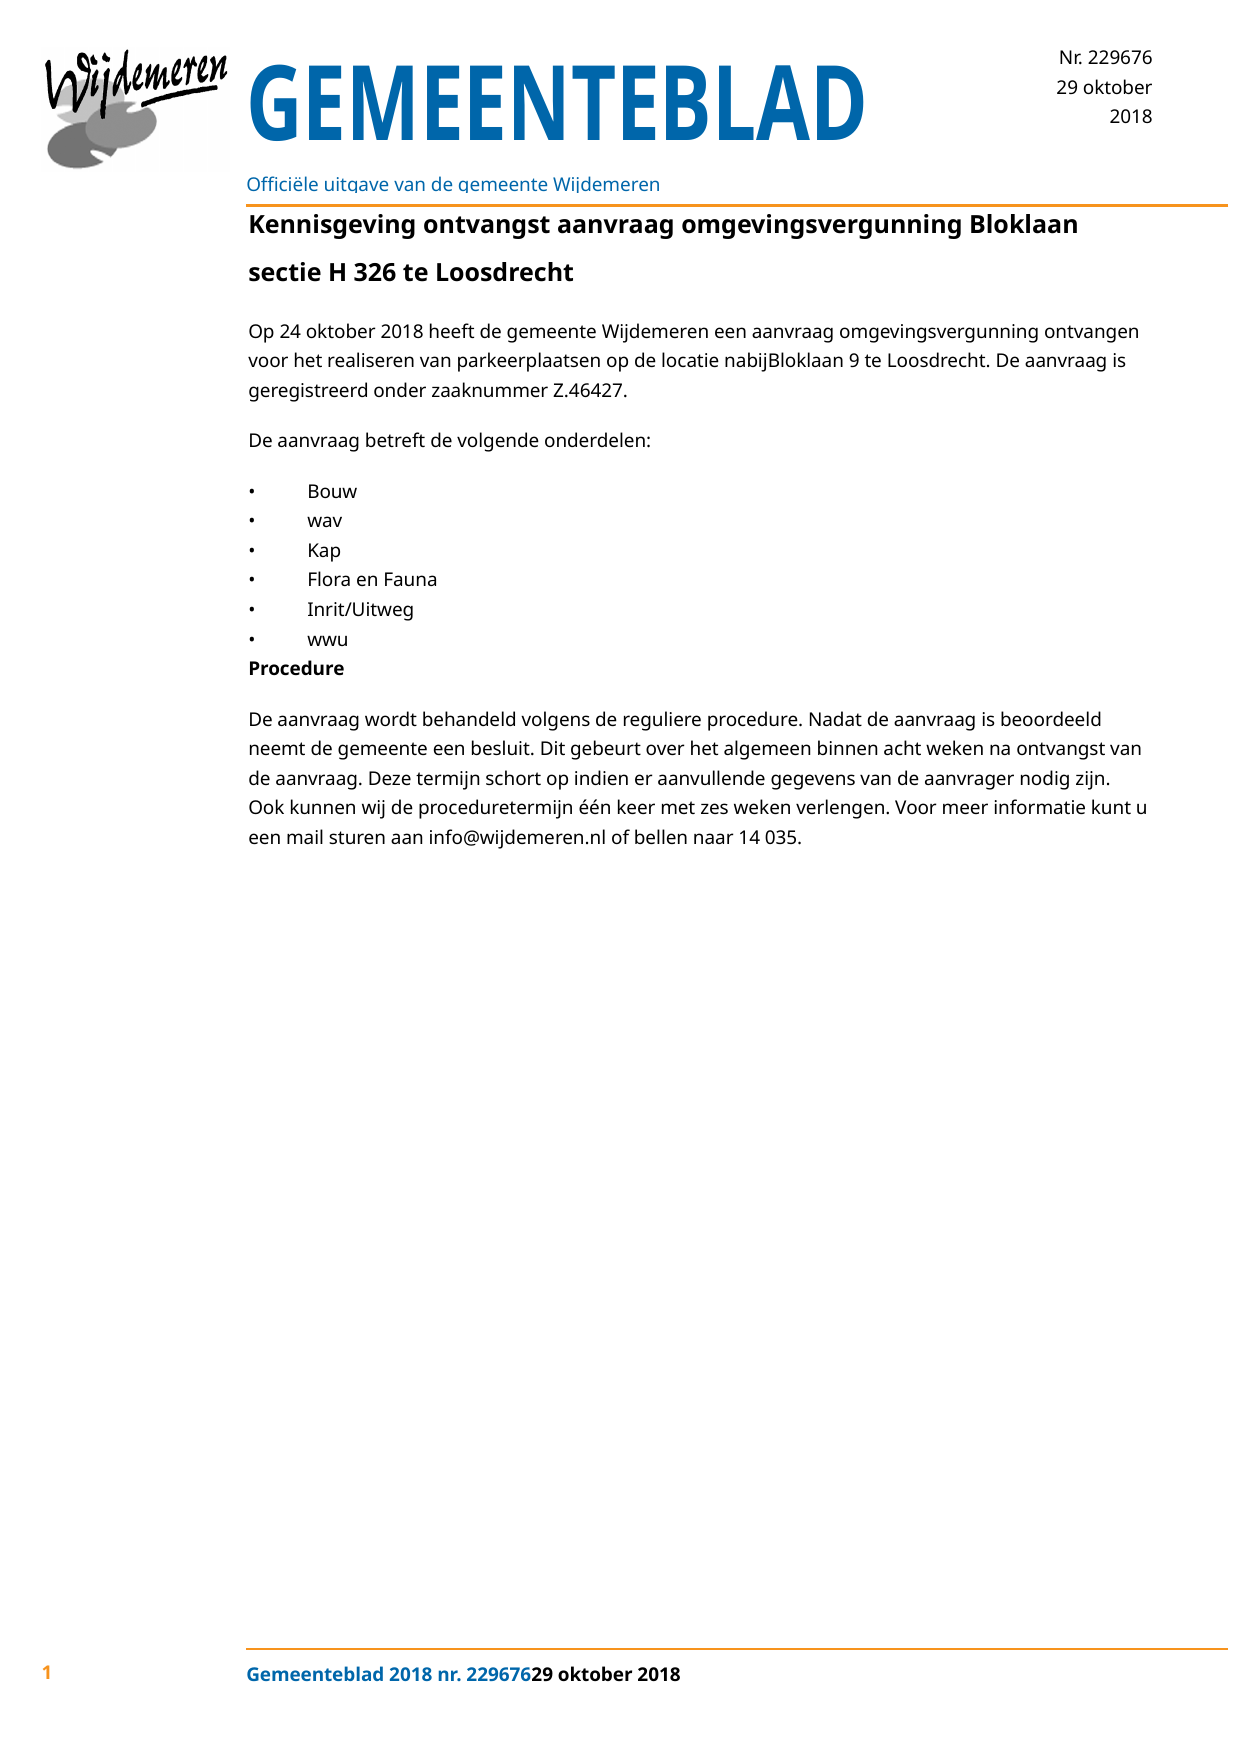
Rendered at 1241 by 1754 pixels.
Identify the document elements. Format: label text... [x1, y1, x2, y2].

list wwu [248, 626, 1152, 652]
list Bouw [248, 478, 1152, 504]
list wav [248, 507, 1152, 533]
text Kennisgeving ontvangst aanvraag omgevingsvergunning Bloklaan sectie H 326 te Loosdrecht [248, 207, 1152, 288]
list Inrit/Uitweg [248, 596, 1152, 622]
text Procedure [248, 655, 1152, 681]
list Kap [248, 537, 1152, 563]
picture [41, 47, 231, 172]
list Flora en Fauna [248, 567, 1152, 592]
text De aanvraag wordt behandeld volgens de reguliere procedure. Nadat de aanvraag is beoordeeld neemt de gemeente een besluit. Dit gebeurt over het algemeen binnen acht weken na ontvangst van de aanvraag. Deze termijn schort op indien er aanvullende gegevens van de aanvrager nodig zijn. Ook kunnen wij de proceduretermijn één keer met zes weken verlengen. Voor meer informatie kunt u een mail sturen aan info@wijdemeren.nl of bellen naar 14 035. [248, 706, 1152, 850]
text Op 24 oktober 2018 heeft de gemeente Wijdemeren een aanvraag omgevingsvergunning ontvangen voor het realiseren van parkeerplaatsen op de locatie nabijBloklaan 9 te Loosdrecht. De aanvraag is geregistreerd onder zaaknummer Z.46427. [248, 318, 1152, 403]
text De aanvraag betreft de volgende onderdelen: [248, 427, 1152, 453]
